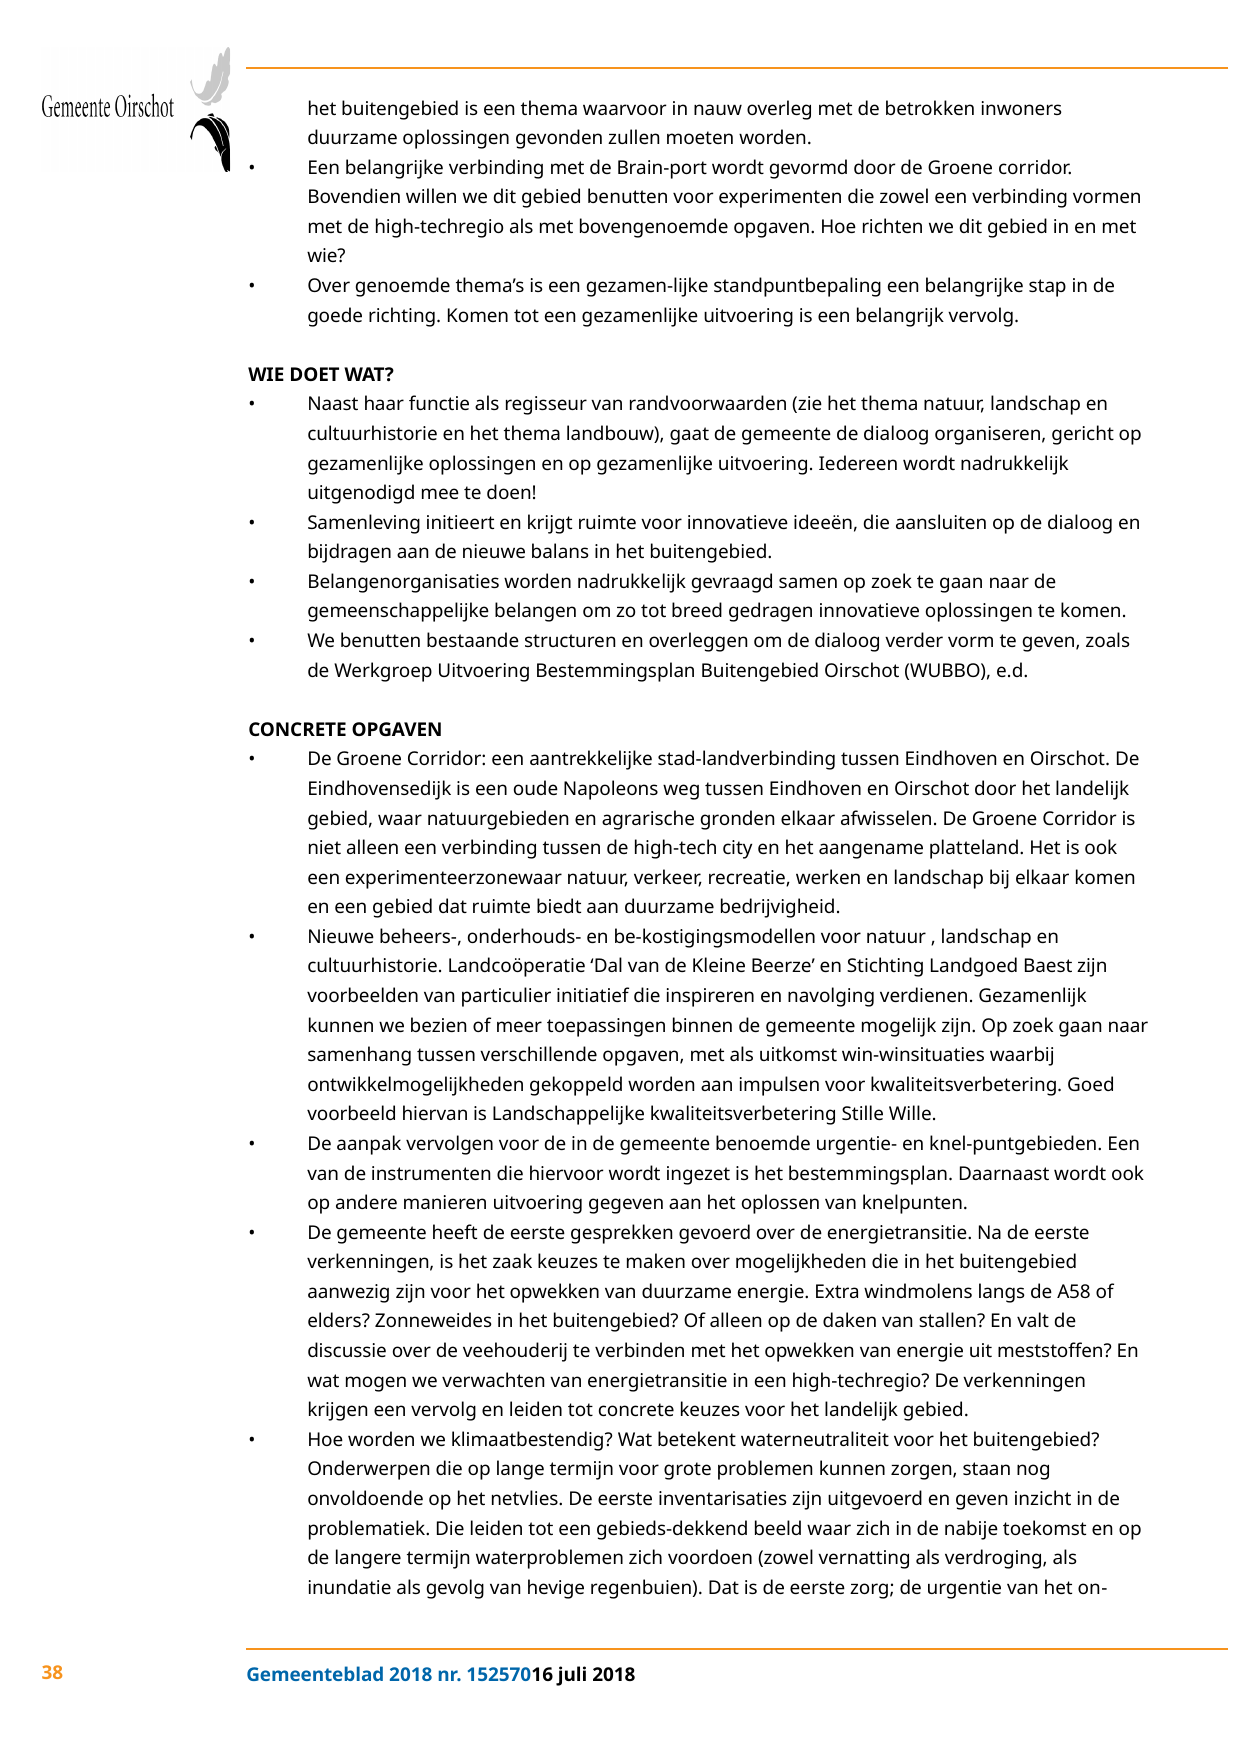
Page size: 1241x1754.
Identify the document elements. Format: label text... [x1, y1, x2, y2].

list De gemeente heeft de eerste gesprek­ken gevoerd over de energietransitie. Na de eerste verkenningen, is het zaak keu­zes te maken over mogelijkheden die in het buitengebied aanwezig zijn voor het opwekken van duurzame energie. Extra windmolens langs de A58 of elders? Zonneweides in het buitengebied? Of alleen op de daken van stallen? En valt de discussie over de veehouderij te ver­binden met het opwekken van energie uit meststoffen? En wat mogen we verwach­ten van energietransitie in een high-techregio? De verkenningen krijgen een vervolg en leiden tot concrete keuzes voor het landelijk gebied. [248, 1219, 1152, 1422]
list het buitengebied is een thema waarvoor in nauw overleg met de betrok­ken inwoners duurzame oplossingen gevonden zullen moeten worden. [248, 95, 1152, 150]
list De Groene Corridor: een aantrekkelijke stad-landverbinding tussen Eindhoven en Oirschot. De Eindhovensedijk is een oude Napoleons weg tussen Eindhoven en Oirschot door het landelijk gebied, waar natuurgebieden en agrarische gronden elkaar afwisselen. De Groene Corridor is niet alleen een verbinding tussen de high-tech city en het aangename plat­teland. Het is ook een experimenteerzonewaar natuur, verkeer, recreatie, werken en landschap bij elkaar komen en een gebied dat ruimte biedt aan duurzame bedrijvigheid. [248, 746, 1152, 919]
picture [41, 47, 231, 172]
list We benutten bestaande structuren en overleggen om de dialoog verder vorm te geven, zoals de Werkgroep Uitvoering Bestemmingsplan Buitengebied Oirschot (WUBBO), e.d. [248, 627, 1152, 683]
list Hoe worden we klimaatbestendig? Wat betekent waterneutraliteit voor het bui­tengebied? Onderwerpen die op lange termijn voor grote problemen kunnen zorgen, staan nog onvoldoende op het netvlies. De eerste inventarisaties zijn uitgevoerd en geven inzicht in de pro­blematiek. Die leiden tot een gebieds-dekkend beeld waar zich in de nabije toekomst en op de langere termijn wa­terproblemen zich voordoen (zowel ver­natting als verdroging, als inundatie als gevolg van hevige regenbuien). Dat is de eerste zorg; de urgentie van het on­ [248, 1426, 1152, 1600]
text WIE DOET WAT? [248, 361, 1152, 387]
list Een belangrijke verbinding met de Brain-port wordt gevormd door de Groene cor­ridor. Bovendien willen we dit gebied be­nutten voor experimenten die zowel een verbinding vormen met de high-techregio als met bovengenoemde opgaven. Hoe richten we dit gebied in en met wie? [248, 154, 1152, 268]
list Samenleving initieert en krijgt ruimte voor innovatieve ideeën, die aansluiten op de dialoog en bijdragen aan de nieuwe balans in het buitengebied. [248, 509, 1152, 564]
list Belangenorganisaties worden nadrukke­lijk gevraagd samen op zoek te gaan naar de gemeenschappelijke belangen om zo tot breed gedragen innovatieve oplossin­gen te komen. [248, 568, 1152, 623]
list De aanpak vervolgen voor de in de ge­meente benoemde urgentie- en knel-puntgebieden. Een van de instrumenten die hiervoor wordt ingezet is het bestem­mingsplan. Daarnaast wordt ook op ande­re manieren uitvoering gegeven aan het oplossen van knelpunten. [248, 1130, 1152, 1215]
text CONCRETE OPGAVEN [248, 716, 1152, 742]
list Nieuwe beheers-, onderhouds- en be-kostigingsmodellen voor natuur , land­schap en cultuurhistorie. Landcoöperatie ‘Dal van de Kleine Beerze’ en Stichting Landgoed Baest zijn voorbeelden van par­ticulier initiatief die inspireren en navol­ging verdienen. Gezamenlijk kunnen we bezien of meer toepassingen binnen de gemeente mogelijk zijn. Op zoek gaan naar samenhang tussen verschillende op­gaven, met als uitkomst win-winsituaties waarbij ontwikkelmogelijkheden gekop­peld worden aan impulsen voor kwali­teitsverbetering. Goed voorbeeld hiervan is Landschappelijke kwaliteitsverbetering Stille Wille. [248, 923, 1152, 1126]
list Naast haar functie als regisseur van rand­voorwaarden (zie het thema natuur, land­schap en cultuurhistorie en het thema landbouw), gaat de gemeente de dialoog organiseren, gericht op gezamenlijke op­lossingen en op gezamenlijke uitvoering. Iedereen wordt nadrukkelijk uitgenodigd mee te doen! [248, 391, 1152, 505]
list Over genoemde thema’s is een gezamen-lijke standpuntbepaling een belangrijke stap in de goede richting. Komen tot een gezamenlijke uitvoering is een belangrijk vervolg. [248, 272, 1152, 328]
